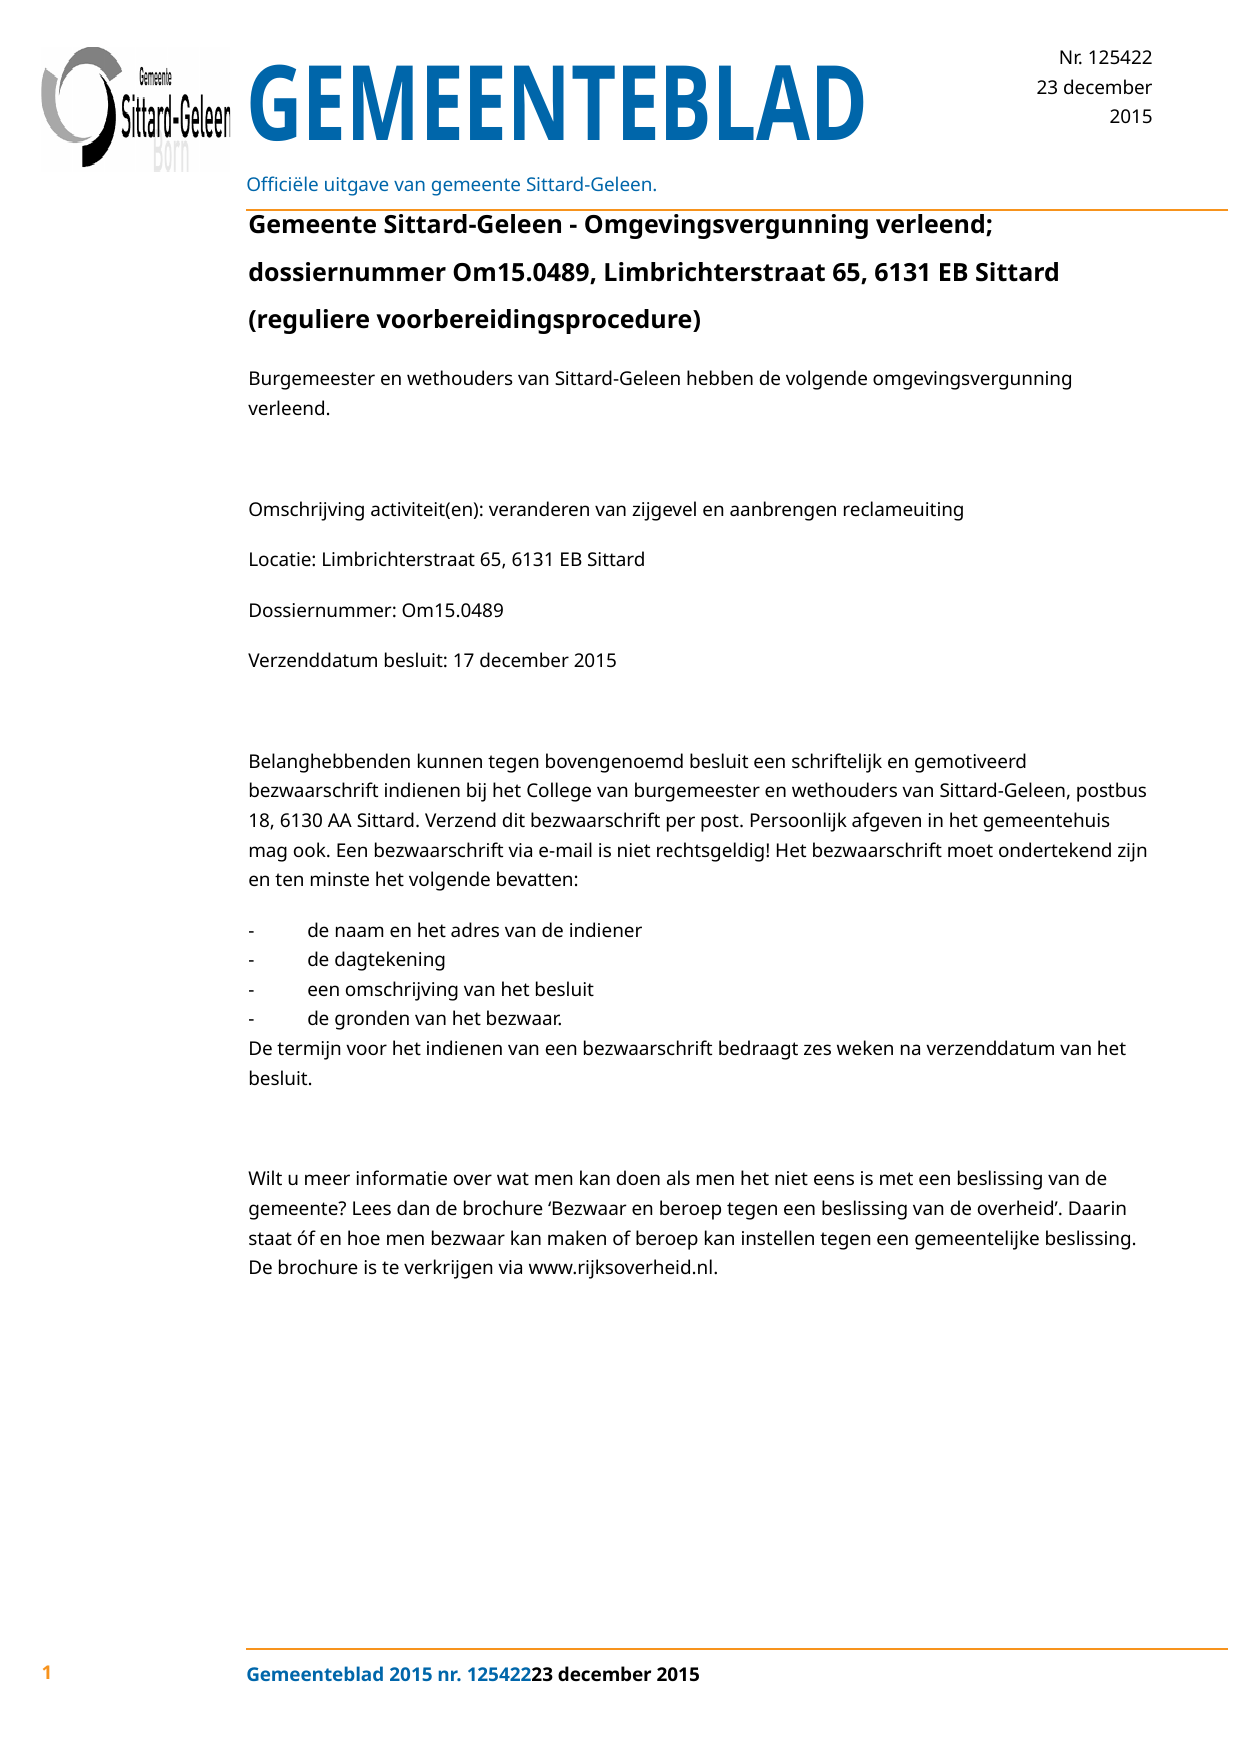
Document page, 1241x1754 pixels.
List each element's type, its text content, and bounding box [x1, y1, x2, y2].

text Wilt u meer informatie over wat men kan doen als men het niet eens is met een beslissing van de gemeente? Lees dan de brochure ‘Bezwaar en beroep tegen een beslissing van de overheid’. Daarin staat óf en hoe men bezwaar kan maken of beroep kan instellen tegen een gemeentelijke beslissing. De brochure is te verkrijgen via www.rijksoverheid.nl. [248, 1166, 1152, 1280]
text Locatie: Limbrichterstraat 65, 6131 EB Sittard [248, 546, 1152, 572]
text Omschrijving activiteit(en): veranderen van zijgevel en aanbrengen reclameuiting [248, 496, 1152, 522]
list de dagtekening [248, 946, 1152, 972]
text Dossiernummer: Om15.0489 [248, 597, 1152, 622]
text Gemeente Sittard-Geleen - Omgevingsvergunning verleend; dossiernummer Om15.0489, Limbrichterstraat 65, 6131 EB Sittard (reguliere voorbereidingsprocedure) [248, 211, 1152, 336]
text Verzenddatum besluit: 17 december 2015 [248, 647, 1152, 673]
picture [41, 47, 231, 172]
list een omschrijving van het besluit [248, 976, 1152, 1002]
list de gronden van het bezwaar. [248, 1006, 1152, 1031]
list de naam en het adres van de indiener [248, 917, 1152, 942]
text Burgemeester en wethouders van Sittard-Geleen hebben de volgende omgevingsvergunning verleend. [248, 366, 1152, 421]
text Belanghebbenden kunnen tegen bovengenoemd besluit een schriftelijk en gemotiveerd bezwaarschrift indienen bij het College van burgemeester en wethouders van Sittard-Geleen, postbus 18, 6130 AA Sittard. Verzend dit bezwaarschrift per post. Persoonlijk afgeven in het gemeentehuis mag ook. Een bezwaarschrift via e-mail is niet rechtsgeldig! Het bezwaarschrift moet ondertekend zijn en ten minste het volgende bevatten: [248, 748, 1152, 892]
text De termijn voor het indienen van een bezwaarschrift bedraagt zes weken na verzenddatum van het besluit. [248, 1035, 1152, 1090]
